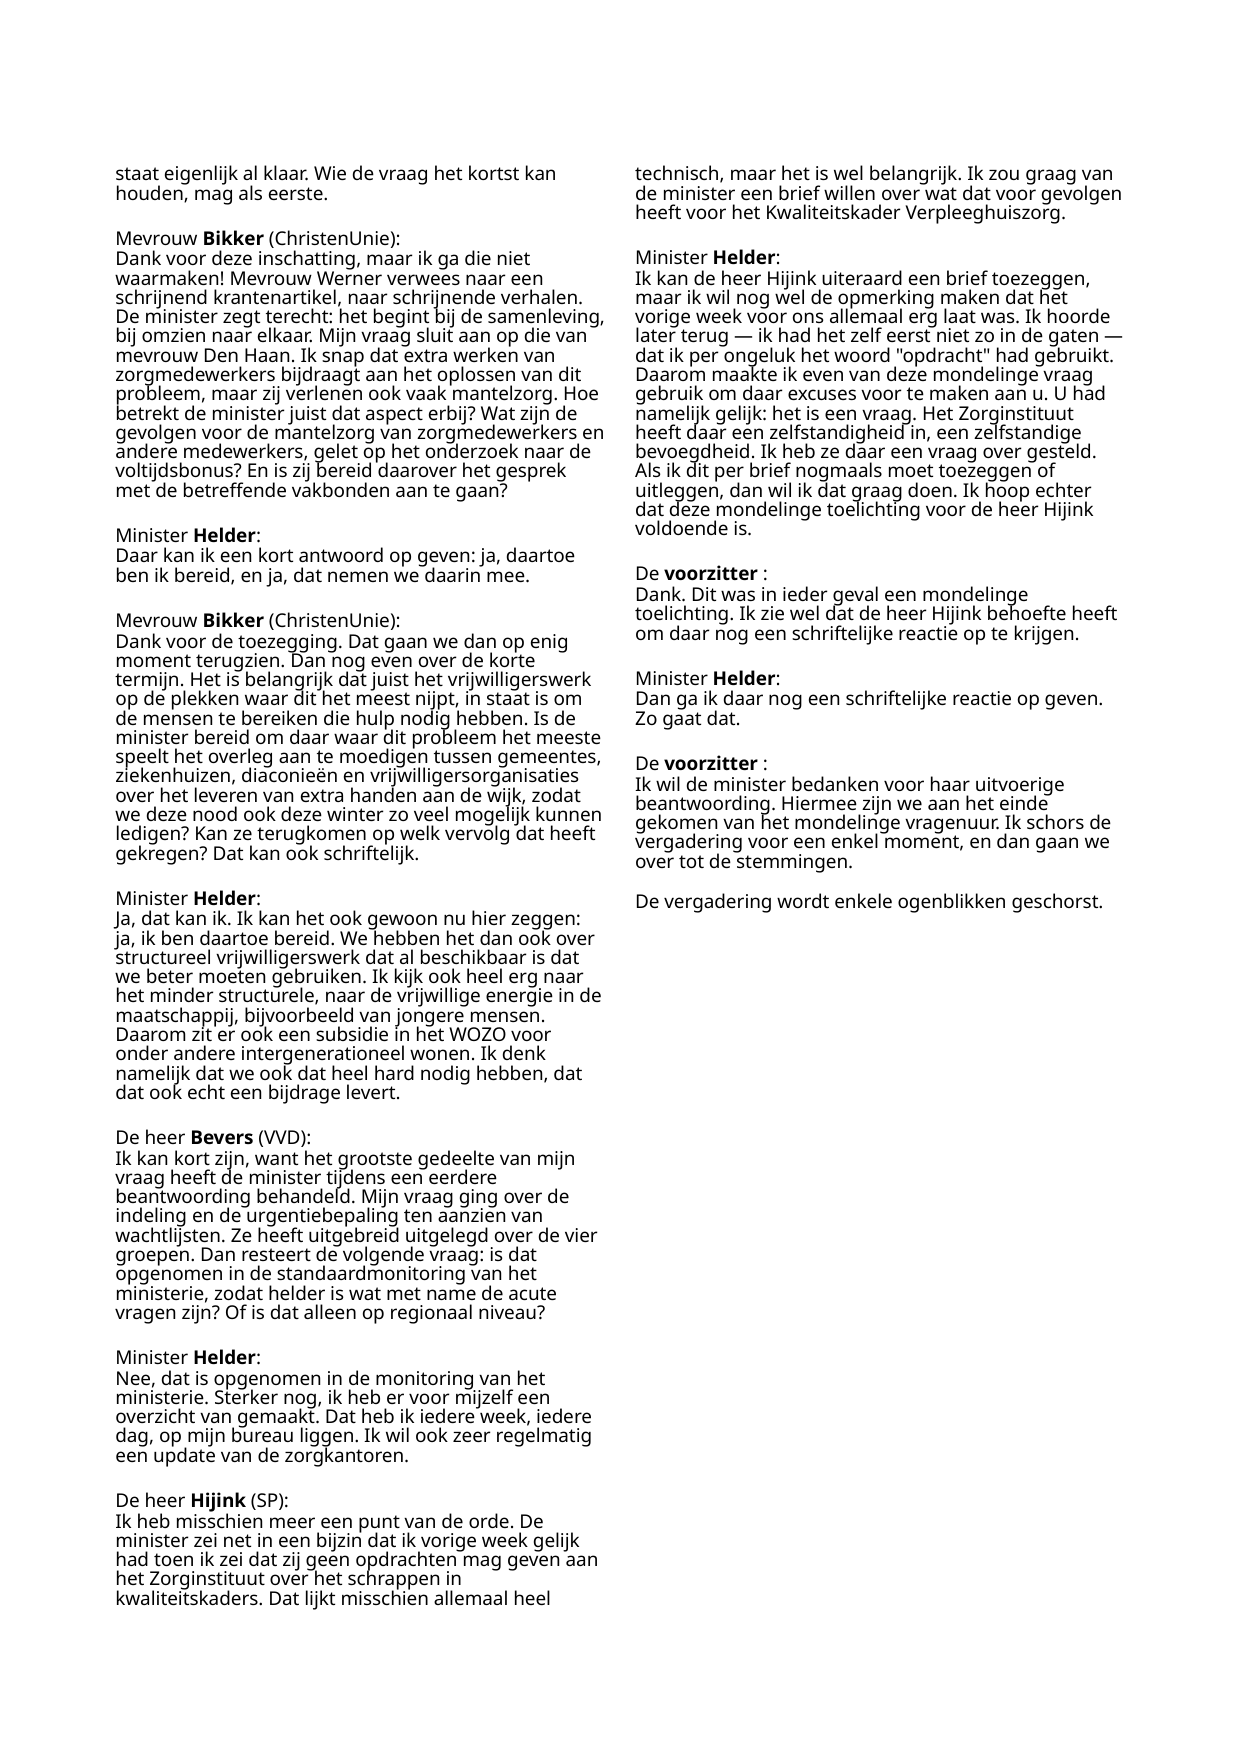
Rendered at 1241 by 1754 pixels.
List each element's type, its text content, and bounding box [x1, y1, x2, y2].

text Nee, dat is opgenomen in de monitoring van het ministerie. Sterker nog, ik heb er voor mijzelf een overzicht van gemaakt. Dat heb ik iedere week, iedere dag, op mijn bureau liggen. Ik wil ook zeer regelmatig een update van de zorgkantoren. [115, 1370, 605, 1466]
text Mevrouw Bikker (ChristenUnie): [115, 607, 605, 633]
text De heer Hijink (SP): [115, 1487, 605, 1513]
text Dank voor de toezegging. Dat gaan we dan op enig moment terugzien. Dan nog even over de korte termijn. Het is belangrijk dat juist het vrijwilligerswerk op de plekken waar dit het meest nijpt, in staat is om de mensen te bereiken die hulp nodig hebben. Is de minister bereid om daar waar dit probleem het meeste speelt het overleg aan te moedigen tussen gemeentes, ziekenhuizen, diaconieën en vrijwilligersorganisaties over het leveren van extra handen aan de wijk, zodat we deze nood ook deze winter zo veel mogelijk kunnen ledigen? Kan ze terugkomen op welk vervolg dat heeft gekregen? Dat kan ook schriftelijk. [115, 633, 605, 864]
text Ik heb misschien meer een punt van de orde. De minister zei net in een bijzin dat ik vorige week gelijk had toen ik zei dat zij geen opdrachten mag geven aan het Zorginstituut over het schrappen in kwaliteitskaders. Dat lijkt misschien allemaal heel [115, 1513, 605, 1609]
text De voorzitter : [635, 560, 1125, 586]
text De vergadering wordt enkele ogenblikken geschorst. [635, 893, 1125, 912]
text technisch, maar het is wel belangrijk. Ik zou graag van de minister een brief willen over wat dat voor gevolgen heeft voor het Kwaliteitskader Verpleeghuiszorg. [635, 165, 1125, 223]
text Dank voor deze inschatting, maar ik ga die niet waarmaken! Mevrouw Werner verwees naar een schrijnend krantenartikel, naar schrijnende verhalen. De minister zegt terecht: het begint bij de samenleving, bij omzien naar elkaar. Mijn vraag sluit aan op die van mevrouw Den Haan. Ik snap dat extra werken van zorgmedewerkers bijdraagt aan het oplossen van dit probleem, maar zij verlenen ook vaak mantelzorg. Hoe betrekt de minister juist dat aspect erbij? Wat zijn de gevolgen voor de mantelzorg van zorgmedewerkers en andere medewerkers, gelet op het onderzoek naar de voltijdsbonus? En is zij bereid daarover het gesprek met de betreffende vakbonden aan te gaan? [115, 250, 605, 501]
text Minister Helder: [115, 885, 605, 910]
text Mevrouw Bikker (ChristenUnie): [115, 225, 605, 250]
text Ik wil de minister bedanken voor haar uitvoerige beantwoording. Hiermee zijn we aan het einde gekomen van het mondelinge vragenuur. Ik schors de vergadering voor een enkel moment, en dan gaan we over tot de stemmingen. [635, 776, 1125, 872]
text Dan ga ik daar nog een schriftelijke reactie op geven. Zo gaat dat. [635, 690, 1125, 729]
text staat eigenlijk al klaar. Wie de vraag het kortst kan houden, mag als eerste. [115, 165, 605, 204]
text Ik kan kort zijn, want het grootste gedeelte van mijn vraag heeft de minister tijdens een eerdere beantwoording behandeld. Mijn vraag ging over de indeling en de urgentiebepaling ten aanzien van wachtlijsten. Ze heeft uitgebreid uitgelegd over de vier groepen. Dan resteert de volgende vraag: is dat opgenomen in de standaardmonitoring van het ministerie, zodat helder is wat met name de acute vragen zijn? Of is dat alleen op regionaal niveau? [115, 1150, 605, 1323]
text Minister Helder: [115, 1344, 605, 1370]
text Ik kan de heer Hijink uiteraard een brief toezeggen, maar ik wil nog wel de opmerking maken dat het vorige week voor ons allemaal erg laat was. Ik hoorde later terug — ik had het zelf eerst niet zo in de gaten — dat ik per ongeluk het woord "opdracht" had gebruikt. Daarom maakte ik even van deze mondelinge vraag gebruik om daar excuses voor te maken aan u. U had namelijk gelijk: het is een vraag. Het Zorginstituut heeft daar een zelfstandigheid in, een zelfstandige bevoegdheid. Ik heb ze daar een vraag over gesteld. Als ik dit per brief nogmaals moet toezeggen of uitleggen, dan wil ik dat graag doen. Ik hoop echter dat deze mondelinge toelichting voor de heer Hijink voldoende is. [635, 270, 1125, 539]
text Daar kan ik een kort antwoord op geven: ja, daartoe ben ik bereid, en ja, dat nemen we daarin mee. [115, 547, 605, 586]
text Minister Helder: [635, 665, 1125, 690]
text Dank. Dit was in ieder geval een mondelinge toelichting. Ik zie wel dat de heer Hijink behoefte heeft om daar nog een schriftelijke reactie op te krijgen. [635, 586, 1125, 644]
text Minister Helder: [115, 522, 605, 547]
text Minister Helder: [635, 244, 1125, 270]
text De voorzitter : [635, 750, 1125, 776]
text De heer Bevers (VVD): [115, 1124, 605, 1150]
text Ja, dat kan ik. Ik kan het ook gewoon nu hier zeggen: ja, ik ben daartoe bereid. We hebben het dan ook over structureel vrijwilligerswerk dat al beschikbaar is dat we beter moeten gebruiken. Ik kijk ook heel erg naar het minder structurele, naar de vrijwillige energie in de maatschappij, bijvoorbeeld van jongere mensen. Daarom zit er ook een subsidie in het WOZO voor onder andere intergenerationeel wonen. Ik denk namelijk dat we ook dat heel hard nodig hebben, dat dat ook echt een bijdrage levert. [115, 910, 605, 1103]
